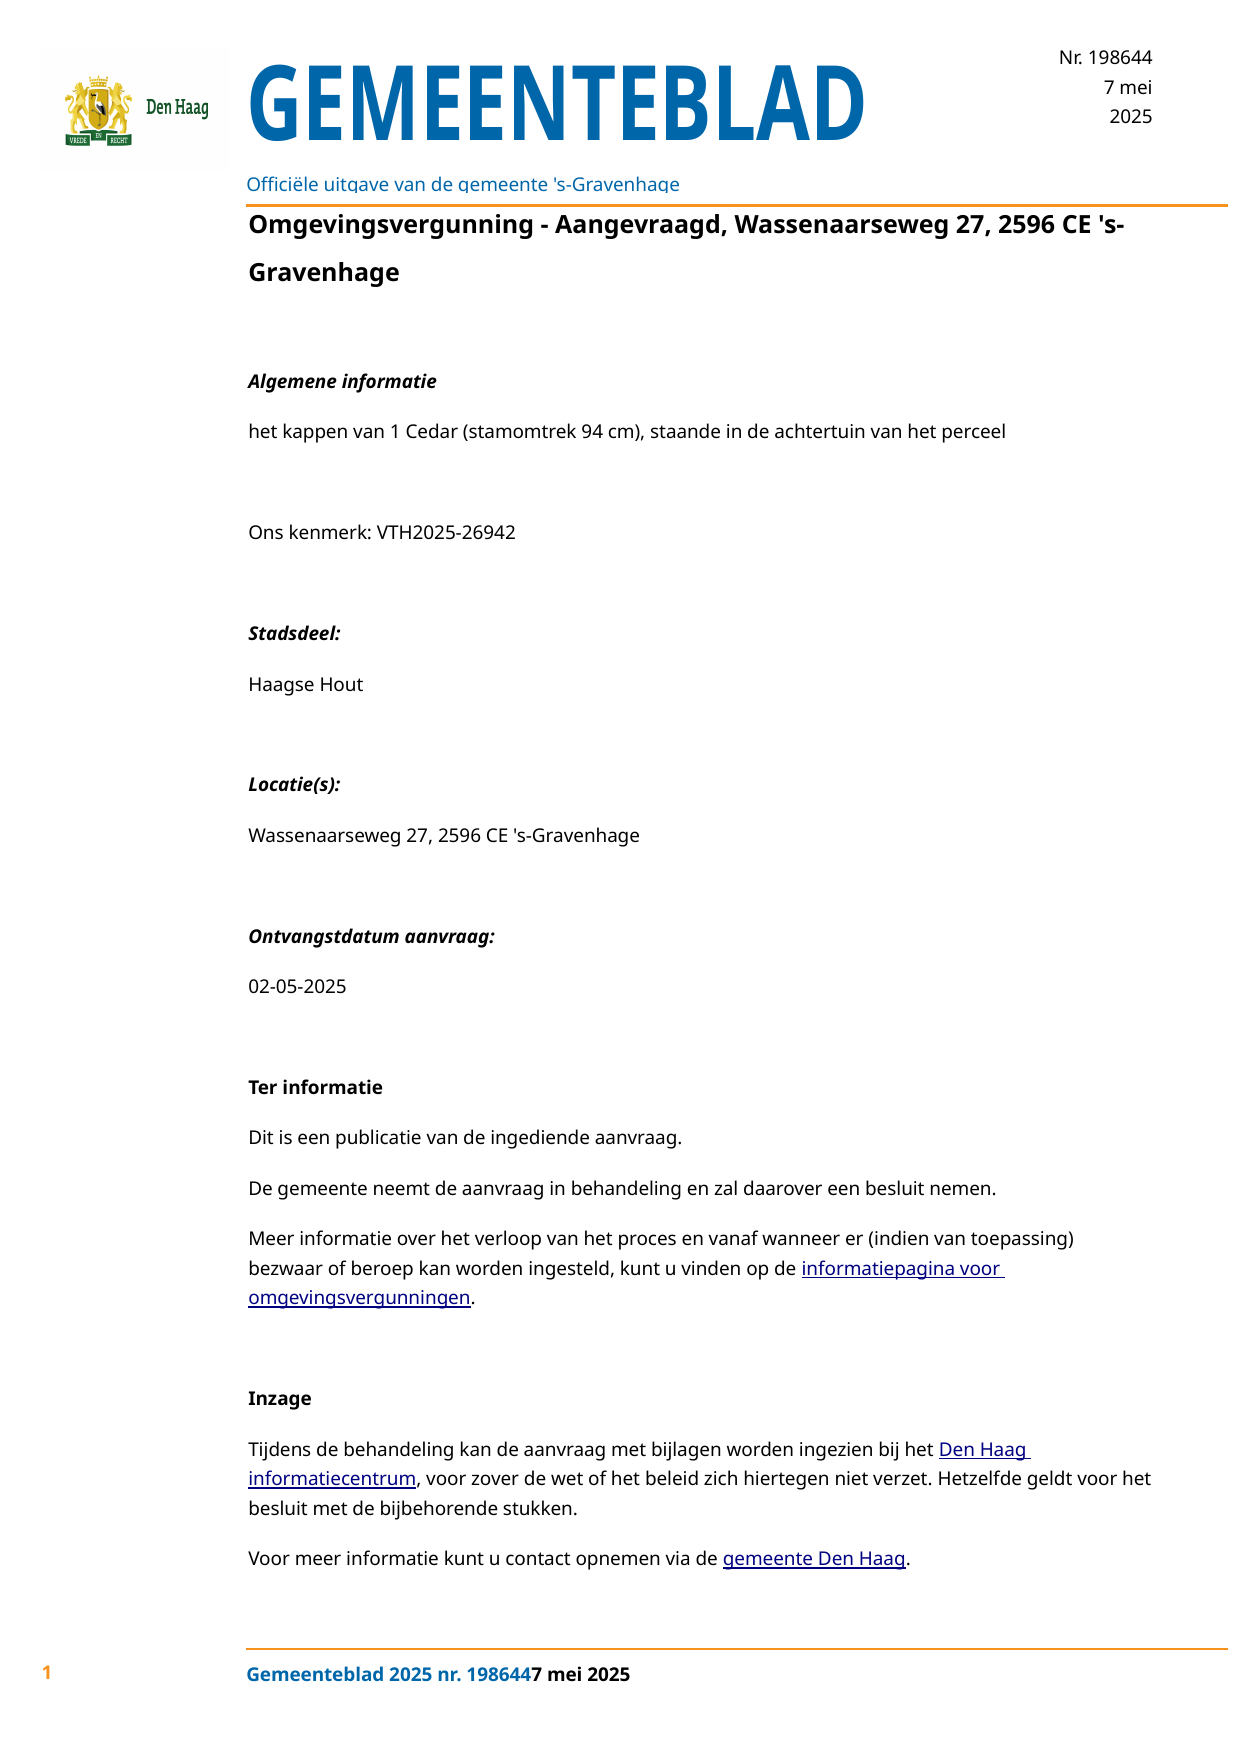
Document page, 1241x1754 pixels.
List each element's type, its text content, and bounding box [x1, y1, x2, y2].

text Inzage [248, 1385, 1152, 1411]
text 02-05-2025 [248, 973, 1152, 999]
text Omgevingsvergunning - Aangevraagd, Wassenaarseweg 27, 2596 CE 's-Gravenhage [248, 207, 1152, 288]
text Ter informatie [248, 1074, 1152, 1100]
text Stadsdeel: [248, 620, 1152, 646]
text Wassenaarseweg 27, 2596 CE 's-Gravenhage [248, 822, 1152, 848]
text Ons kenmerk: VTH2025-26942 [248, 519, 1152, 545]
text Tijdens de behandeling kan de aanvraag met bijlagen worden ingezien bij het Den Haag informatiecentrum, voor zover de wet of het beleid zich hiertegen niet verzet. Hetzelfde geldt voor het besluit met de bijbehorende stukken. [248, 1436, 1152, 1521]
text Algemene informatie [248, 368, 1152, 394]
text Dit is een publicatie van de ingediende aanvraag. [248, 1124, 1152, 1150]
text Ontvangstdatum aanvraag: [248, 923, 1152, 949]
text Meer informatie over het verloop van het proces en vanaf wanneer er (indien van toepassing) bezwaar of beroep kan worden ingesteld, kunt u vinden op de informatiepagina voor omgevingsvergunningen. [248, 1225, 1152, 1310]
text Locatie(s): [248, 772, 1152, 797]
text het kappen van 1 Cedar (stamomtrek 94 cm), staande in de achtertuin van het perceel [248, 419, 1152, 444]
text Voor meer informatie kunt u contact opnemen via de gemeente Den Haag. [248, 1545, 1152, 1571]
text De gemeente neemt de aanvraag in behandeling en zal daarover een besluit nemen. [248, 1175, 1152, 1201]
text Haagse Hout [248, 671, 1152, 697]
picture [41, 47, 231, 172]
